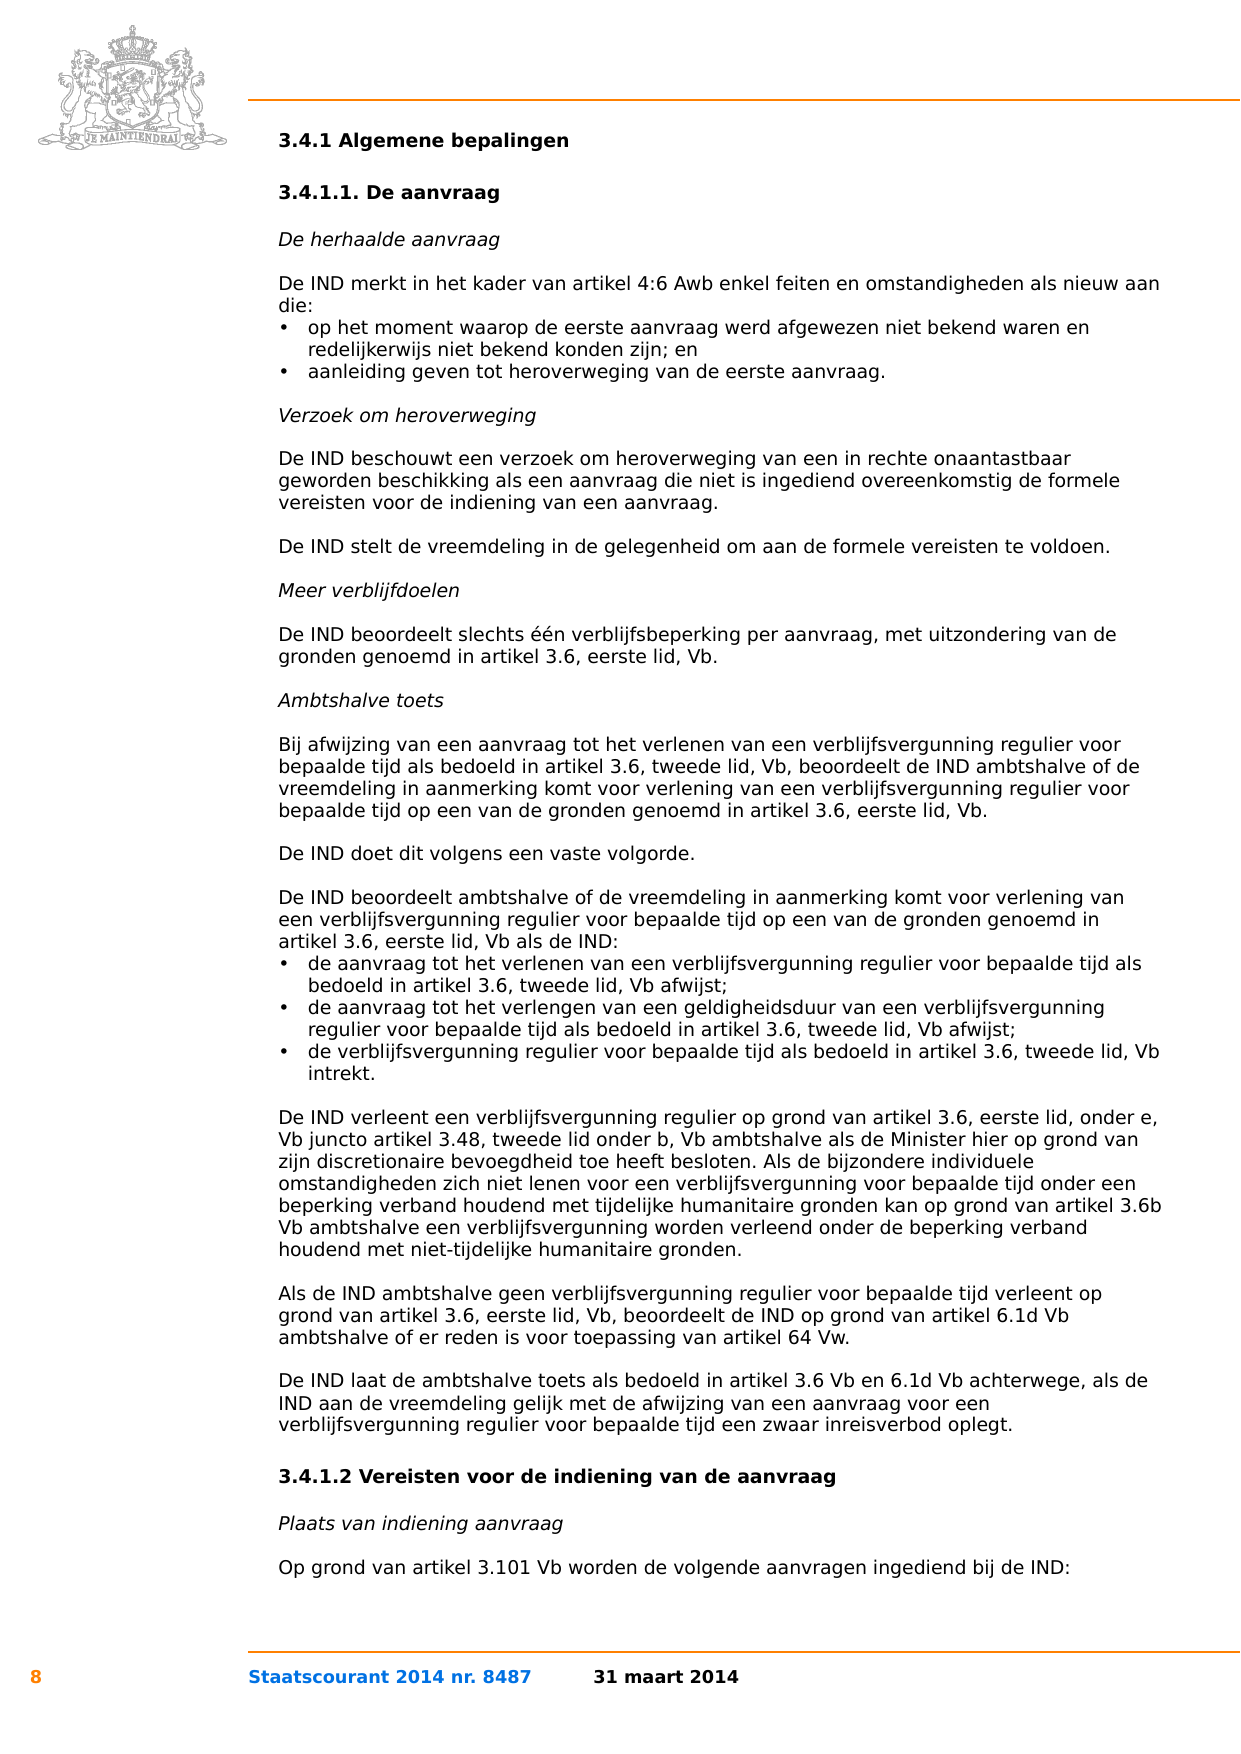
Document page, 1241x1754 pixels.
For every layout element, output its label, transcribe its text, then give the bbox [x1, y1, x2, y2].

text • de aanvraag tot het verlenen van een verblijfsvergunning regulier voor bepaalde tijd als bedoeld in artikel 3.6, tweede lid, Vb afwijst; [278, 953, 1163, 997]
subtitle Ambtshalve toets [278, 690, 1163, 712]
text De IND doet dit volgens een vaste volgorde. [278, 843, 1163, 865]
text Als de IND ambtshalve geen verblijfsvergunning regulier voor bepaalde tijd verleent op grond van artikel 3.6, eerste lid, Vb, beoordeelt de IND op grond van artikel 6.1d Vb ambtshalve of er reden is voor toepassing van artikel 64 Vw. [278, 1283, 1163, 1348]
text De IND stelt de vreemdeling in de gelegenheid om aan de formele vereisten te voldoen. [278, 536, 1163, 558]
text Bij afwijzing van een aanvraag tot het verlenen van een verblijfsvergunning regulier voor bepaalde tijd als bedoeld in artikel 3.6, tweede lid, Vb, beoordeelt de IND ambtshalve of de vreemdeling in aanmerking komt voor verlening van een verblijfsvergunning regulier voor bepaalde tijd op een van de gronden genoemd in artikel 3.6, eerste lid, Vb. [278, 733, 1163, 821]
text De IND laat de ambtshalve toets als bedoeld in artikel 3.6 Vb en 6.1d Vb achterwege, als de IND aan de vreemdeling gelijk met de afwijzing van een aanvraag voor een verblijfsvergunning regulier voor bepaalde tijd een zwaar inreisverbod oplegt. [278, 1370, 1163, 1436]
subtitle Verzoek om heroverweging [278, 404, 1163, 426]
subtitle 3.4.1.1. De aanvraag [278, 182, 1163, 204]
text De IND beschouwt een verzoek om heroverweging van een in rechte onaantastbaar geworden beschikking als een aanvraag die niet is ingediend overeenkomstig de formele vereisten voor de indiening van een aanvraag. [278, 448, 1163, 514]
text De IND beoordeelt slechts één verblijfsbeperking per aanvraag, met uitzondering van de gronden genoemd in artikel 3.6, eerste lid, Vb. [278, 624, 1163, 668]
text De IND merkt in het kader van artikel 4:6 Awb enkel feiten en omstandigheden als nieuw aan die: [278, 273, 1163, 317]
text • de aanvraag tot het verlengen van een geldigheidsduur van een verblijfsvergunning regulier voor bepaalde tijd als bedoeld in artikel 3.6, tweede lid, Vb afwijst; [278, 997, 1163, 1041]
subtitle Plaats van indiening aanvraag [278, 1513, 1163, 1535]
text • de verblijfsvergunning regulier voor bepaalde tijd als bedoeld in artikel 3.6, tweede lid, Vb intrekt. [278, 1041, 1163, 1085]
text Op grond van artikel 3.101 Vb worden de volgende aanvragen ingediend bij de IND: [278, 1557, 1163, 1579]
picture [38, 25, 227, 150]
subtitle Meer verblijfdoelen [278, 580, 1163, 602]
text • op het moment waarop de eerste aanvraag werd afgewezen niet bekend waren en redelijkerwijs niet bekend konden zijn; en [278, 317, 1163, 361]
text • aanleiding geven tot heroverweging van de eerste aanvraag. [278, 361, 1163, 383]
subtitle 3.4.1 Algemene bepalingen [278, 130, 1163, 152]
text De IND beoordeelt ambtshalve of de vreemdeling in aanmerking komt voor verlening van een verblijfsvergunning regulier voor bepaalde tijd op een van de gronden genoemd in artikel 3.6, eerste lid, Vb als de IND: [278, 887, 1163, 953]
subtitle De herhaalde aanvraag [278, 229, 1163, 251]
text De IND verleent een verblijfsvergunning regulier op grond van artikel 3.6, eerste lid, onder e, Vb juncto artikel 3.48, tweede lid onder b, Vb ambtshalve als de Minister hier op grond van zijn discretionaire bevoegdheid toe heeft besloten. Als de bijzondere individuele omstandigheden zich niet lenen voor een verblijfsvergunning voor bepaalde tijd onder een beperking verband houdend met tijdelijke humanitaire gronden kan op grond van artikel 3.6b Vb ambtshalve een verblijfsvergunning worden verleend onder de beperking verband houdend met niet-tijdelijke humanitaire gronden. [278, 1107, 1163, 1261]
subtitle 3.4.1.2 Vereisten voor de indiening van de aanvraag [278, 1466, 1163, 1488]
